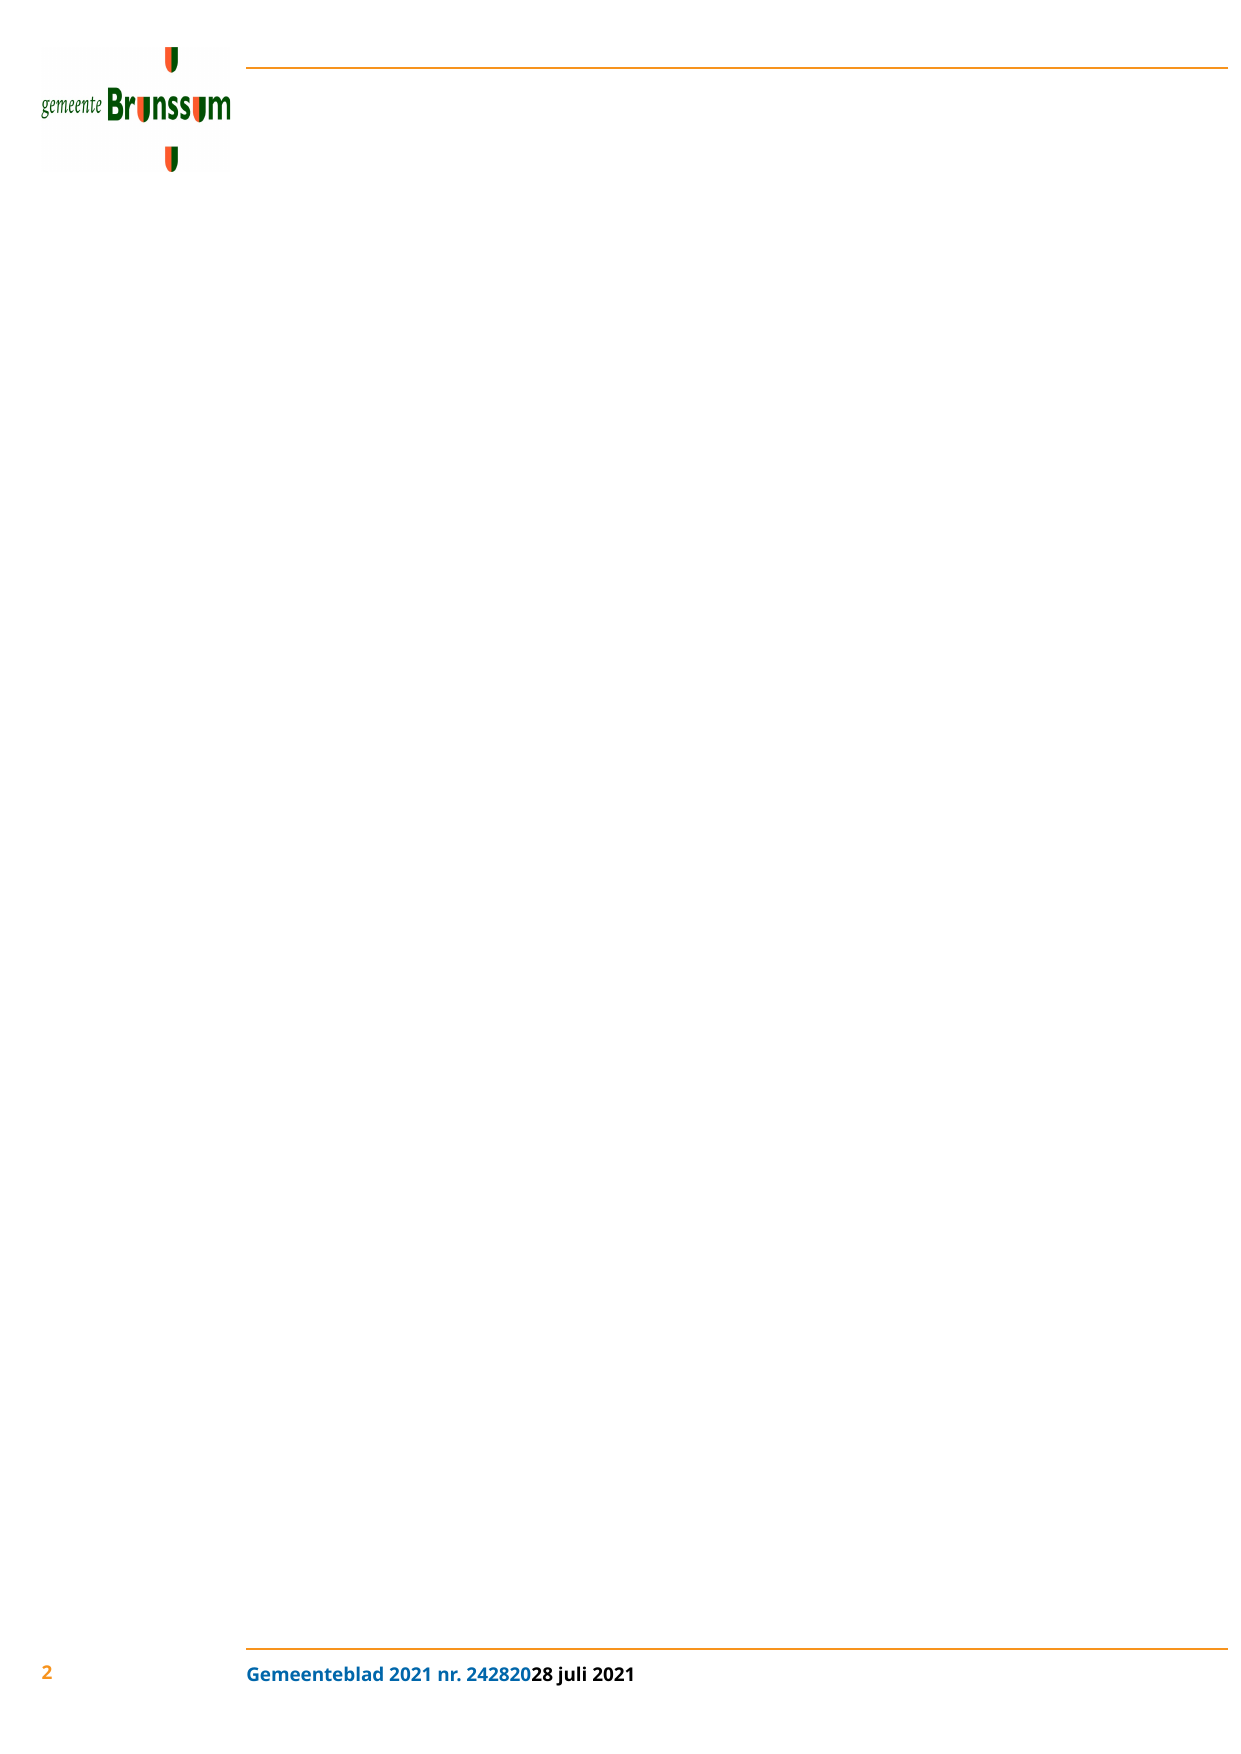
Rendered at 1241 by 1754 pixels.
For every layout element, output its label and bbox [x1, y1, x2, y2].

picture [41, 47, 231, 172]
